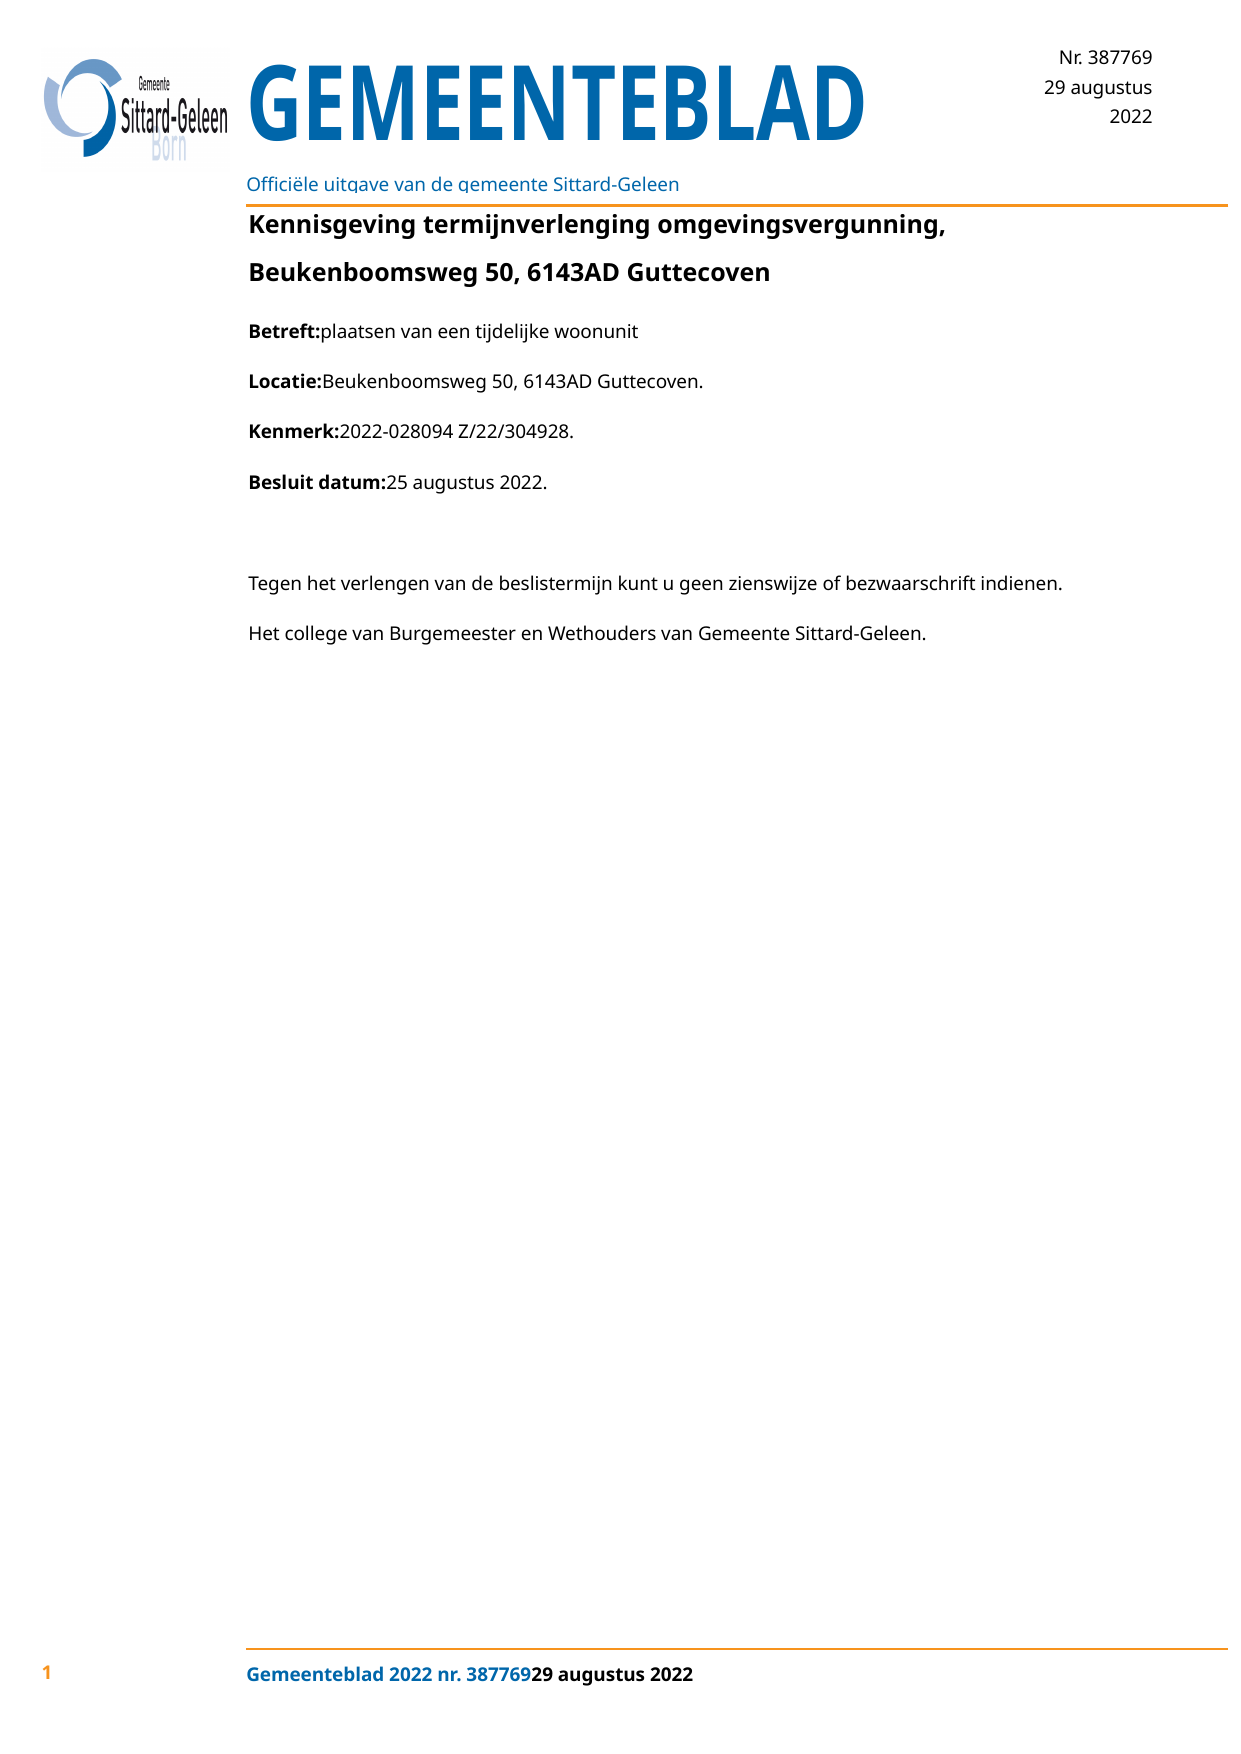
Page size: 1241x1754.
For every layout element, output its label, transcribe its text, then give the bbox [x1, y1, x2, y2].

picture [41, 47, 231, 172]
text Kenmerk:2022-028094 Z/22/304928. [248, 419, 1152, 444]
text Het college van Burgemeester en Wethouders van Gemeente Sittard-Geleen. [248, 620, 1152, 646]
text Kennisgeving termijnverlenging omgevingsvergunning, Beukenboomsweg 50, 6143AD Guttecoven [248, 207, 1152, 288]
text Besluit datum:25 augustus 2022. [248, 469, 1152, 495]
text Betreft:plaatsen van een tijdelijke woonunit [248, 318, 1152, 344]
text Tegen het verlengen van de beslistermijn kunt u geen zienswijze of bezwaarschrift indienen. [248, 570, 1152, 596]
text Locatie:Beukenboomsweg 50, 6143AD Guttecoven. [248, 368, 1152, 394]
